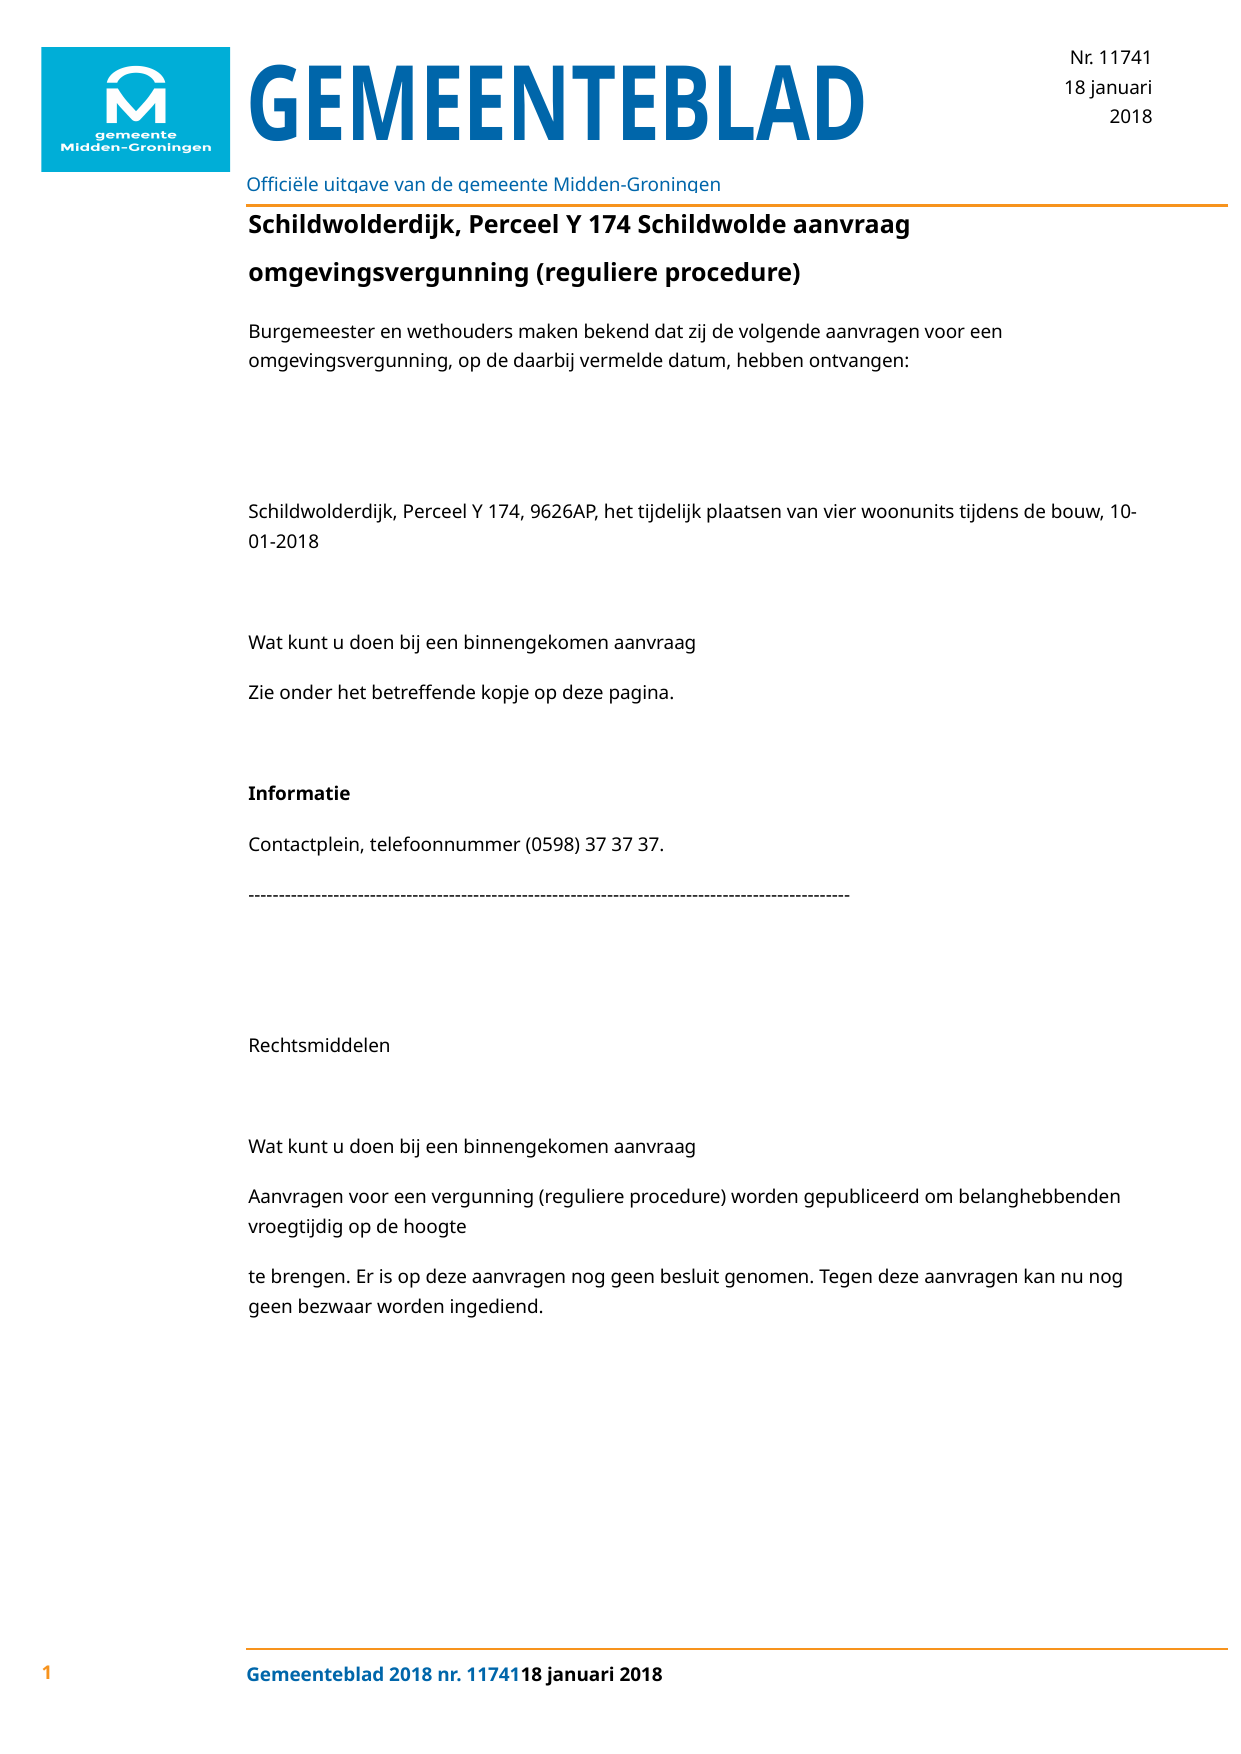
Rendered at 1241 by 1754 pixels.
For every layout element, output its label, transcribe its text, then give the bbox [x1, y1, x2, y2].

text Informatie [248, 780, 1152, 806]
text Schildwolderdijk, Perceel Y 174 Schildwolde aanvraag omgevingsvergunning (reguliere procedure) [248, 207, 1152, 288]
picture [107, 89, 165, 122]
text Burgemeester en wethouders maken bekend dat zij de volgende aanvragen voor een omgevingsvergunning, op de daarbij vermelde datum, hebben ontvangen: [248, 318, 1152, 373]
text Aanvragen voor een vergunning (reguliere procedure) worden gepubliceerd om belanghebbenden vroegtijdig op de hoogte [248, 1184, 1152, 1239]
picture [184, 146, 190, 153]
text Schildwolderdijk, Perceel Y 174, 9626AP, het tijdelijk plaatsen van vier woonunits tijdens de bouw, 10-01-2018 [248, 499, 1152, 554]
text Zie onder het betreffende kopje op deze pagina. [248, 679, 1152, 705]
text te brengen. Er is op deze aanvragen nog geen besluit genomen. Tegen deze aanvragen kan nu nog geen bezwaar worden ingediend. [248, 1264, 1152, 1319]
text Contactplein, telefoonnummer (0598) 37 37 37. [248, 831, 1152, 857]
text Wat kunt u doen bij een binnengekomen aanvraag [248, 629, 1152, 655]
text --------------------------------------------------------------------------------------------------- [248, 881, 1152, 907]
text Rechtsmiddelen [248, 1032, 1152, 1058]
picture [108, 66, 164, 82]
text Wat kunt u doen bij een binnengekomen aanvraag [248, 1133, 1152, 1159]
